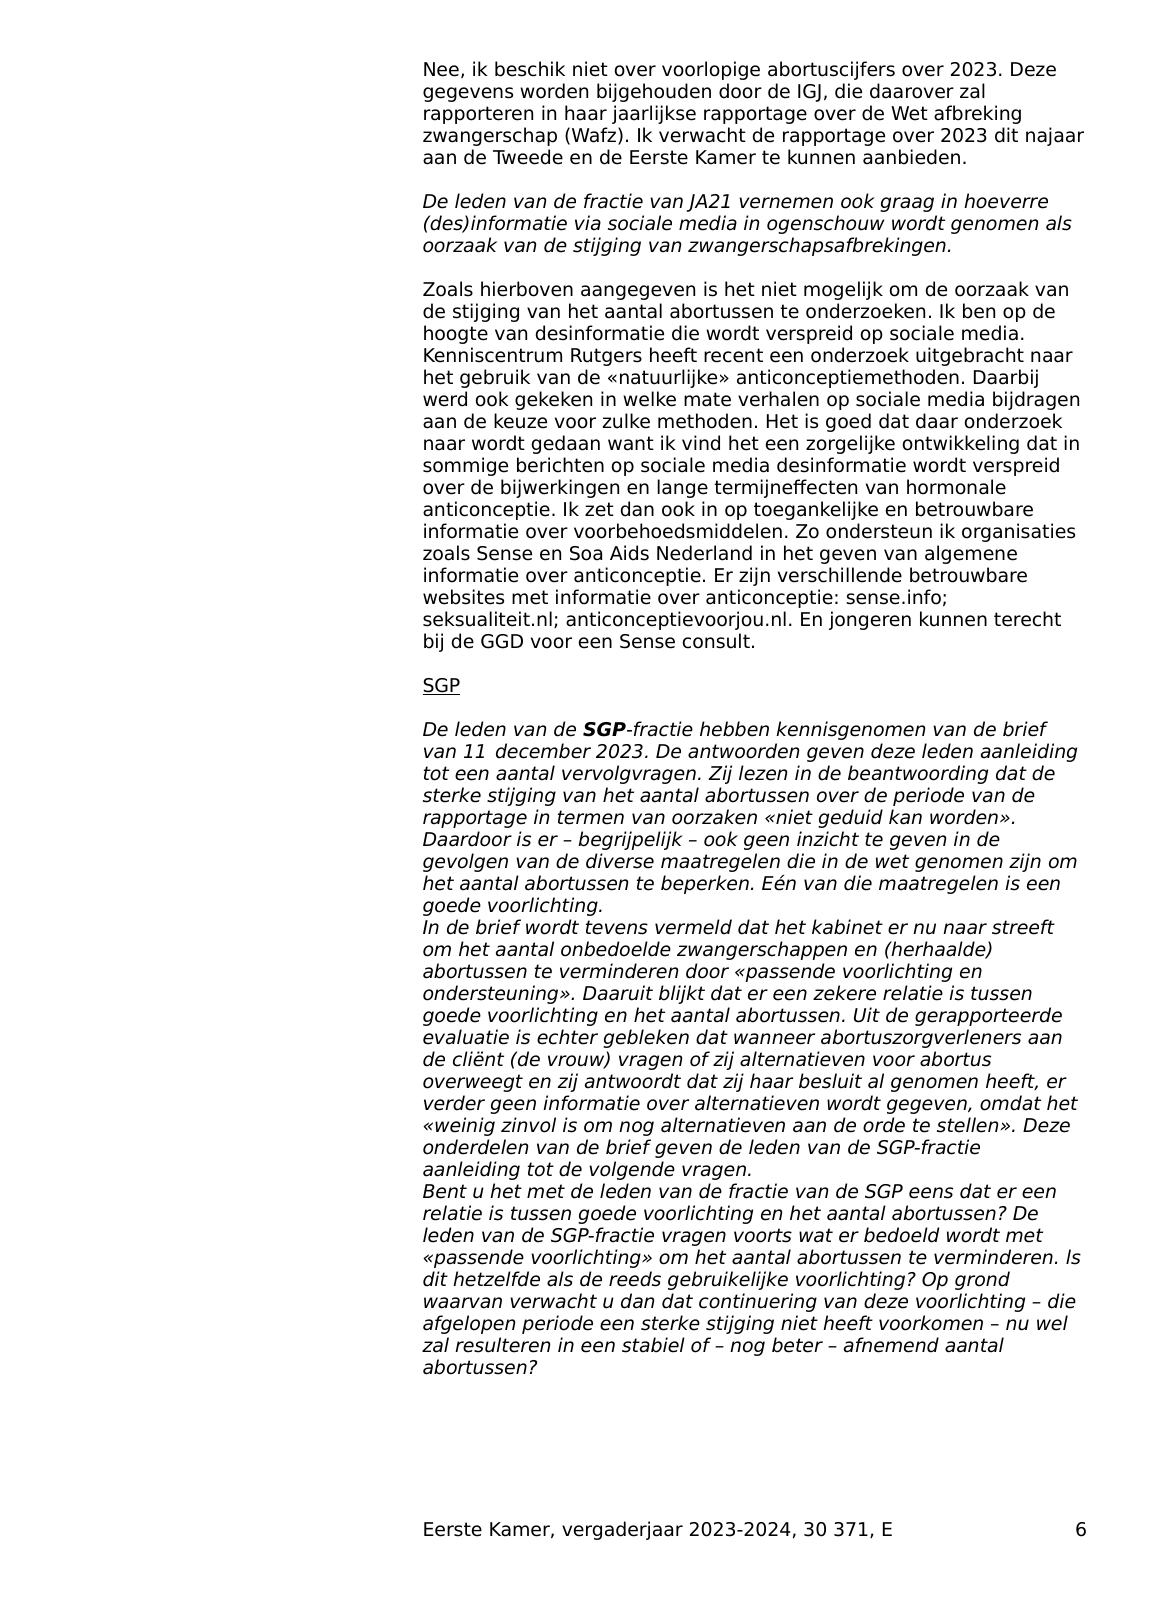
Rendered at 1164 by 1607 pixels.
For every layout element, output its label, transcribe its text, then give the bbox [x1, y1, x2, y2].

subtitle SGP [422, 675, 1087, 697]
text In de brief wordt tevens vermeld dat het kabinet er nu naar streeft om het aantal onbedoelde zwangerschappen en (herhaalde) abortussen te verminderen door «passende voorlichting en ondersteuning». Daaruit blijkt dat er een zekere relatie is tussen goede voorlichting en het aantal abortussen. Uit de gerapporteerde evaluatie is echter gebleken dat wanneer abortuszorgverleners aan de cliënt (de vrouw) vragen of zij alternatieven voor abortus overweegt en zij antwoordt dat zij haar besluit al genomen heeft, er verder geen informatie over alternatieven wordt gegeven, omdat het «weinig zinvol is om nog alternatieven aan de orde te stellen». Deze onderdelen van de brief geven de leden van de SGP-fractie aanleiding tot de volgende vragen. [422, 917, 1087, 1181]
text Bent u het met de leden van de fractie van de SGP eens dat er een relatie is tussen goede voorlichting en het aantal abortussen? De leden van de SGP-fractie vragen voorts wat er bedoeld wordt met «passende voorlichting» om het aantal abortussen te verminderen. ls dit hetzelfde als de reeds gebruikelijke voorlichting? Op grond waarvan verwacht u dan dat continuering van deze voorlichting – die afgelopen periode een sterke stijging niet heeft voorkomen – nu wel zal resulteren in een stabiel of – nog beter – afnemend aantal abortussen? [422, 1181, 1087, 1379]
text Zoals hierboven aangegeven is het niet mogelijk om de oorzaak van de stijging van het aantal abortussen te onderzoeken. Ik ben op de hoogte van desinformatie die wordt verspreid op sociale media. Kenniscentrum Rutgers heeft recent een onderzoek uitgebracht naar het gebruik van de «natuurlijke» anticonceptiemethoden. Daarbij werd ook gekeken in welke mate verhalen op sociale media bijdragen aan de keuze voor zulke methoden. Het is goed dat daar onderzoek naar wordt gedaan want ik vind het een zorgelijke ontwikkeling dat in sommige berichten op sociale media desinformatie wordt verspreid over de bijwerkingen en lange termijneffecten van hormonale anticonceptie. Ik zet dan ook in op toegankelijke en betrouwbare informatie over voorbehoedsmiddelen. Zo ondersteun ik organisaties zoals Sense en Soa Aids Nederland in het geven van algemene informatie over anticonceptie. Er zijn verschillende betrouwbare websites met informatie over anticonceptie: sense.info; seksualiteit.nl; anticonceptievoorjou.nl. En jongeren kunnen terecht bij de GGD voor een Sense consult. [422, 279, 1087, 653]
text De leden van de fractie van JA21 vernemen ook graag in hoeverre (des)informatie via sociale media in ogenschouw wordt genomen als oorzaak van de stijging van zwangerschapsafbrekingen. [422, 191, 1087, 257]
text De leden van de SGP-fractie hebben kennisgenomen van de brief van 11 december 2023. De antwoorden geven deze leden aanleiding tot een aantal vervolgvragen. Zij lezen in de beantwoording dat de sterke stijging van het aantal abortussen over de periode van de rapportage in termen van oorzaken «niet geduid kan worden». Daardoor is er – begrijpelijk – ook geen inzicht te geven in de gevolgen van de diverse maatregelen die in de wet genomen zijn om het aantal abortussen te beperken. Eén van die maatregelen is een goede voorlichting. [422, 719, 1087, 917]
text Nee, ik beschik niet over voorlopige abortuscijfers over 2023. Deze gegevens worden bijgehouden door de IGJ, die daarover zal rapporteren in haar jaarlijkse rapportage over de Wet afbreking zwangerschap (Wafz). Ik verwacht de rapportage over 2023 dit najaar aan de Tweede en de Eerste Kamer te kunnen aanbieden. [422, 59, 1087, 169]
